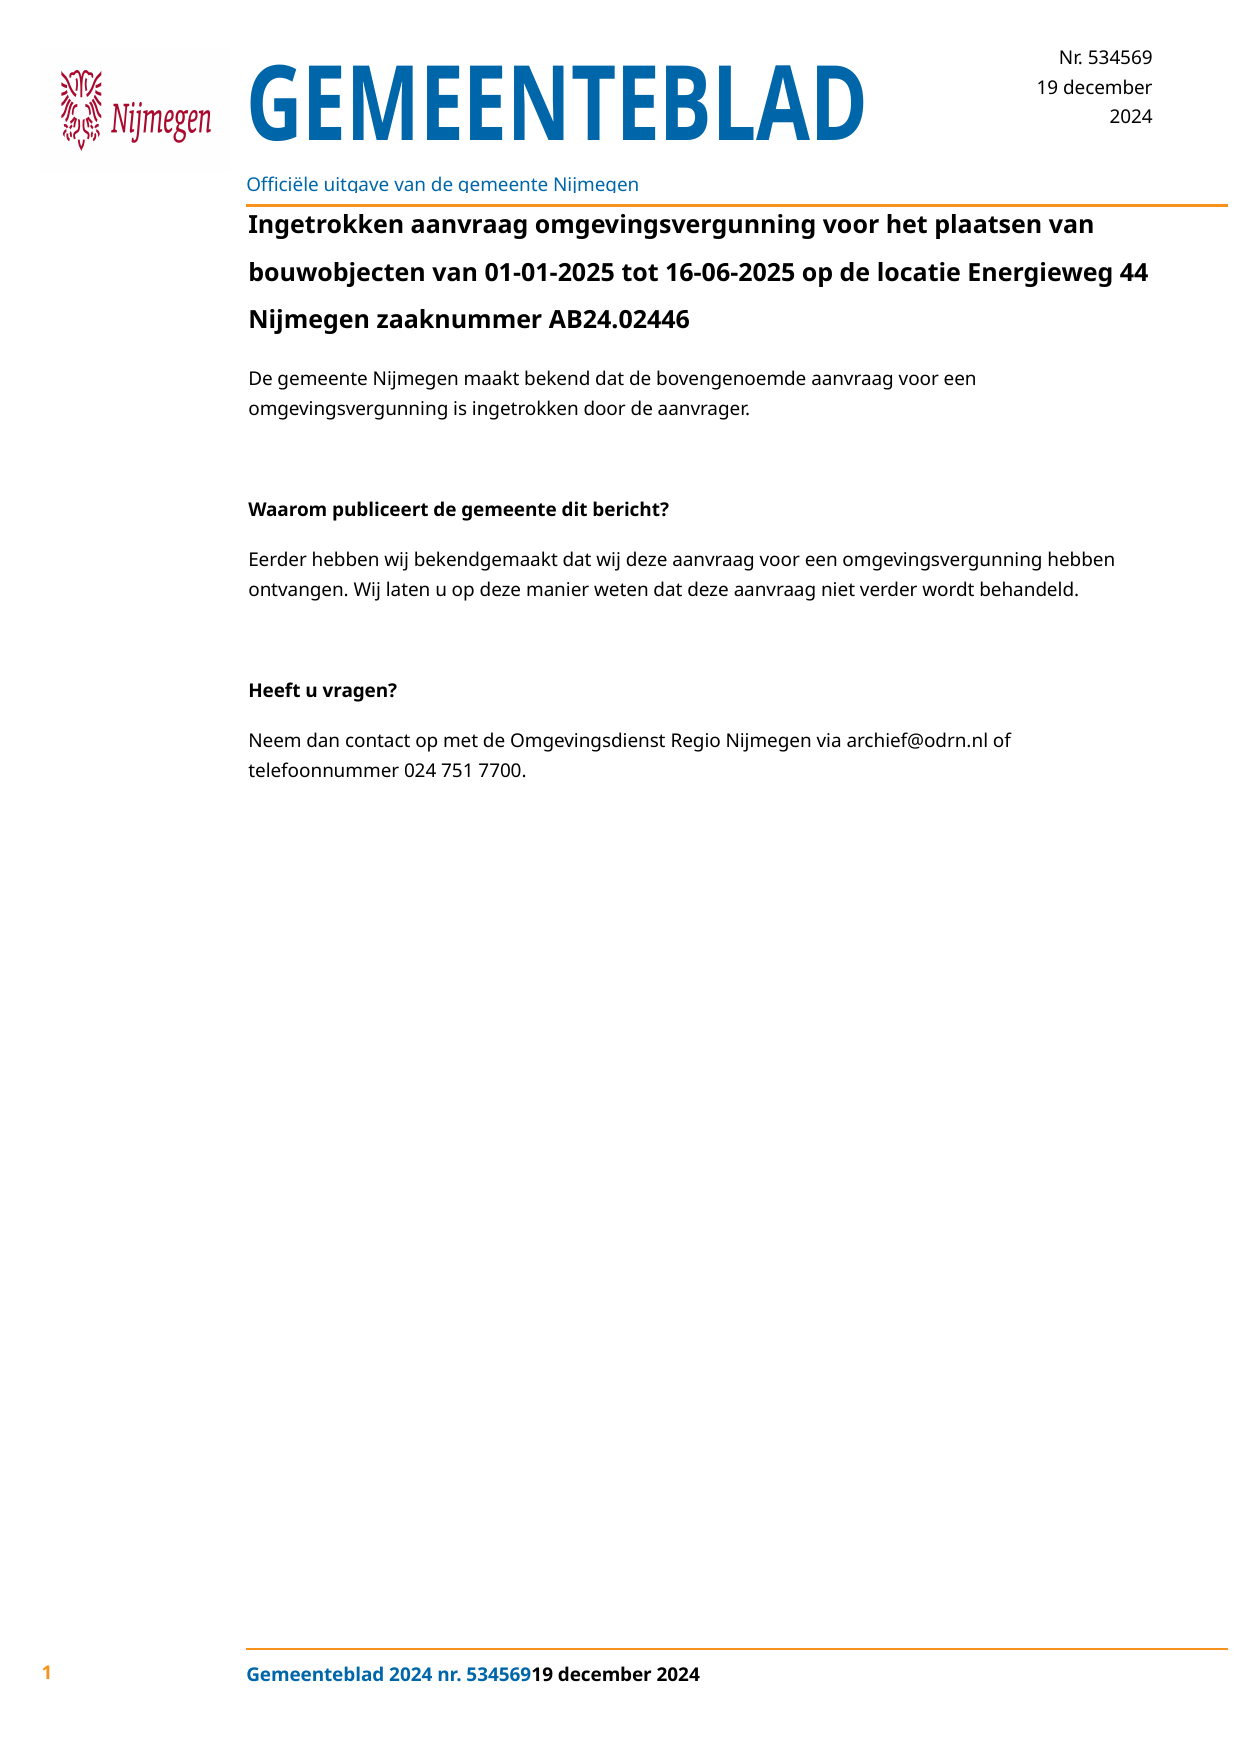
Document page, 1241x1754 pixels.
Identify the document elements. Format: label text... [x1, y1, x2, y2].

text Ingetrokken aanvraag omgevingsvergunning voor het plaatsen van bouwobjecten van 01-01-2025 tot 16-06-2025 op de locatie Energieweg 44 Nijmegen zaaknummer AB24.02446 [248, 207, 1152, 336]
picture [41, 47, 231, 172]
text De gemeente Nijmegen maakt bekend dat de bovengenoemde aanvraag voor een omgevingsvergunning is ingetrokken door de aanvrager. [248, 366, 1152, 421]
text Waarom publiceert de gemeente dit bericht? [248, 496, 1152, 522]
text Heeft u vragen? [248, 677, 1152, 702]
text Eerder hebben wij bekendgemaakt dat wij deze aanvraag voor een omgevingsvergunning hebben ontvangen. Wij laten u op deze manier weten dat deze aanvraag niet verder wordt behandeld. [248, 546, 1152, 602]
text Neem dan contact op met de Omgevingsdienst Regio Nijmegen via archief@odrn.nl of telefoonnummer 024 751 7700. [248, 727, 1152, 782]
